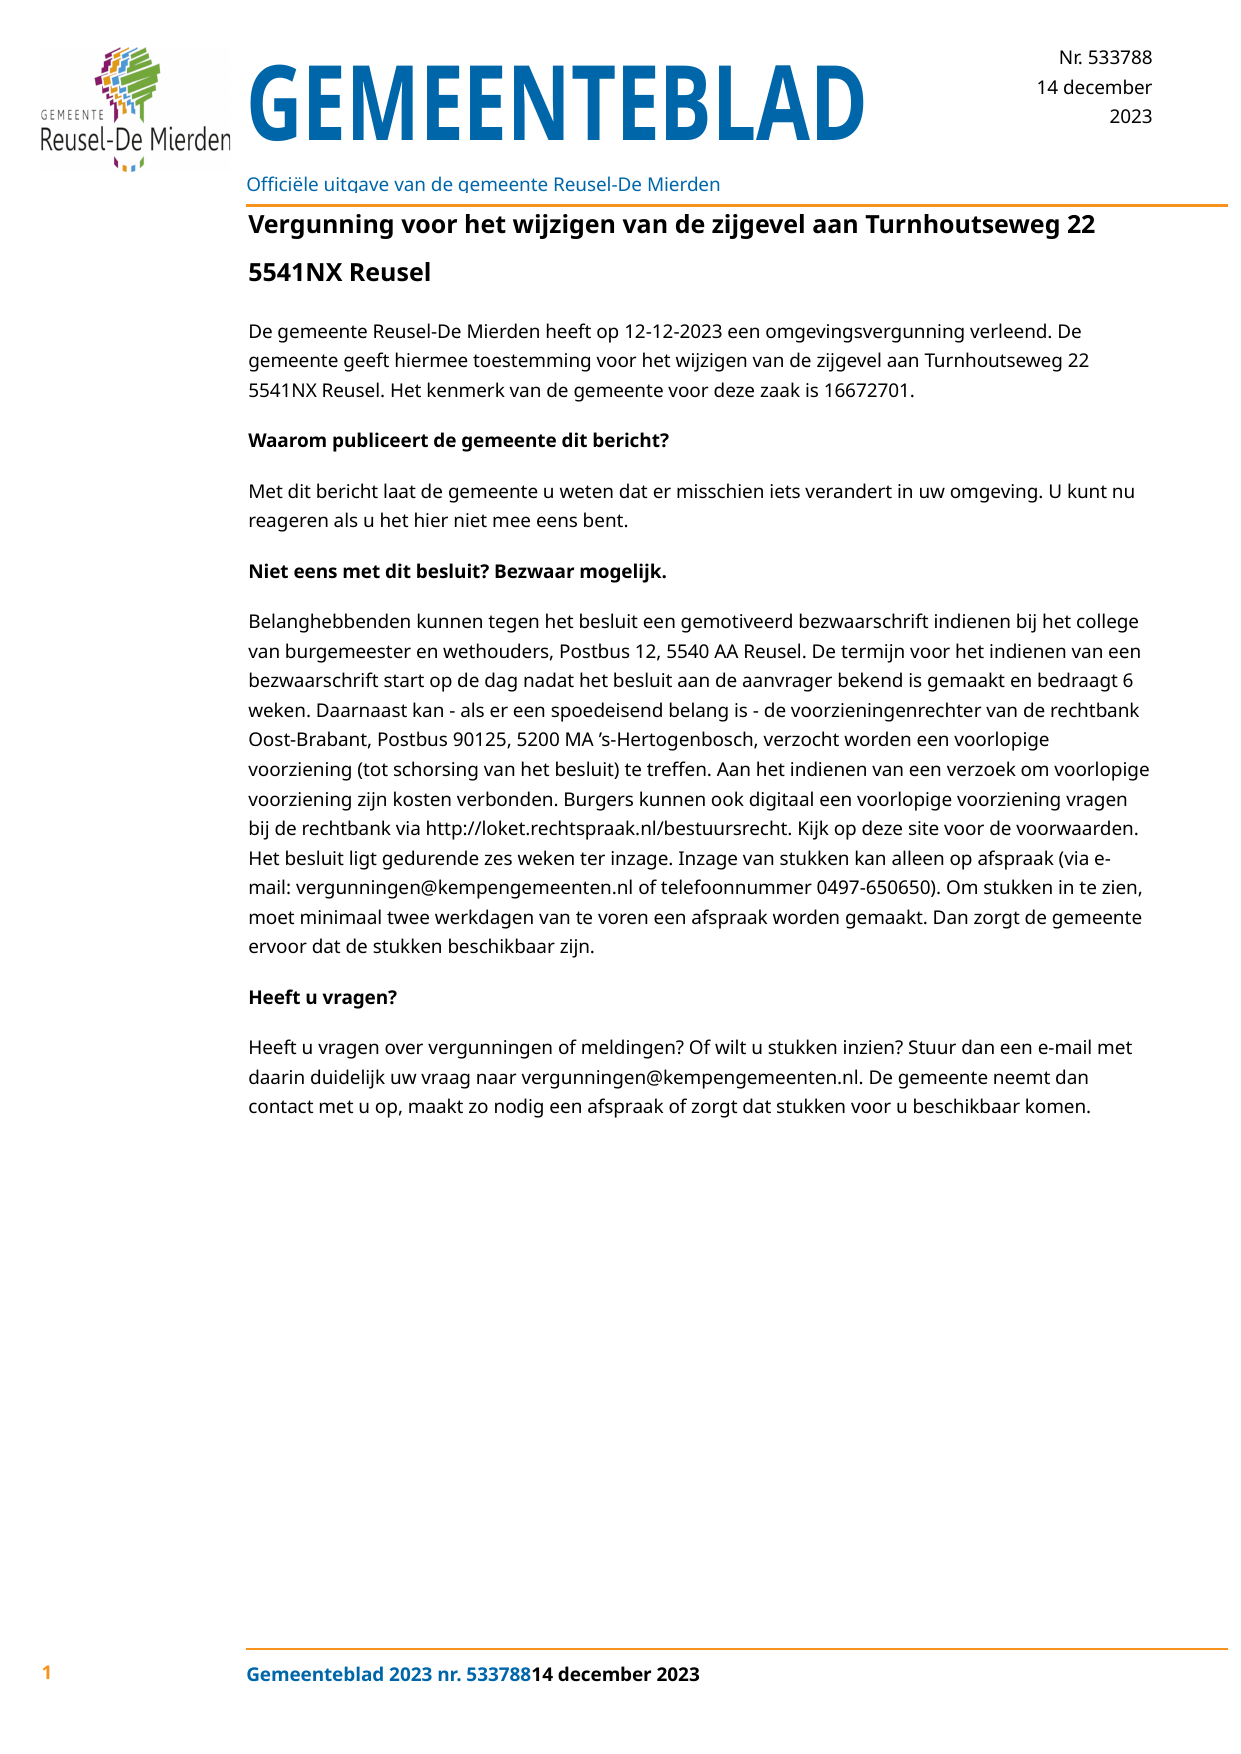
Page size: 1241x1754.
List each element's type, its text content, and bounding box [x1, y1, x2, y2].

text Waarom publiceert de gemeente dit bericht? [248, 427, 1152, 453]
text Vergunning voor het wijzigen van de zijgevel aan Turnhoutseweg 22 5541NX Reusel [248, 207, 1152, 288]
text Heeft u vragen over vergunningen of meldingen? Of wilt u stukken inzien? Stuur dan een e-mail met daarin duidelijk uw vraag naar vergunningen@kempengemeenten.nl. De gemeente neemt dan contact met u op, maakt zo nodig een afspraak of zorgt dat stukken voor u beschikbaar komen. [248, 1034, 1152, 1119]
text Heeft u vragen? [248, 984, 1152, 1010]
picture [41, 47, 231, 172]
text De gemeente Reusel-De Mierden heeft op 12-12-2023 een omgevingsvergunning verleend. De gemeente geeft hiermee toestemming voor het wijzigen van de zijgevel aan Turnhoutseweg 22 5541NX Reusel. Het kenmerk van de gemeente voor deze zaak is 16672701. [248, 318, 1152, 403]
text Belanghebbenden kunnen tegen het besluit een gemotiveerd bezwaarschrift indienen bij het college van burgemeester en wethouders, Postbus 12, 5540 AA Reusel. De termijn voor het indienen van een bezwaarschrift start op de dag nadat het besluit aan de aanvrager bekend is gemaakt en bedraagt 6 weken. Daarnaast kan - als er een spoedeisend belang is - de voorzieningenrechter van de rechtbank Oost-Brabant, Postbus 90125, 5200 MA ’s-Hertogenbosch, verzocht worden een voorlopige voorziening (tot schorsing van het besluit) te treffen. Aan het indienen van een verzoek om voorlopige voorziening zijn kosten verbonden. Burgers kunnen ook digitaal een voorlopige voorziening vragen bij de rechtbank via http://loket.rechtspraak.nl/bestuursrecht. Kijk op deze site voor de voorwaarden. Het besluit ligt gedurende zes weken ter inzage. Inzage van stukken kan alleen op afspraak (via e-mail: vergunningen@kempengemeenten.nl of telefoonnummer 0497-650650). Om stukken in te zien, moet minimaal twee werkdagen van te voren een afspraak worden gemaakt. Dan zorgt de gemeente ervoor dat de stukken beschikbaar zijn. [248, 608, 1152, 959]
text Niet eens met dit besluit? Bezwaar mogelijk. [248, 558, 1152, 584]
text Met dit bericht laat de gemeente u weten dat er misschien iets verandert in uw omgeving. U kunt nu reageren als u het hier niet mee eens bent. [248, 478, 1152, 533]
